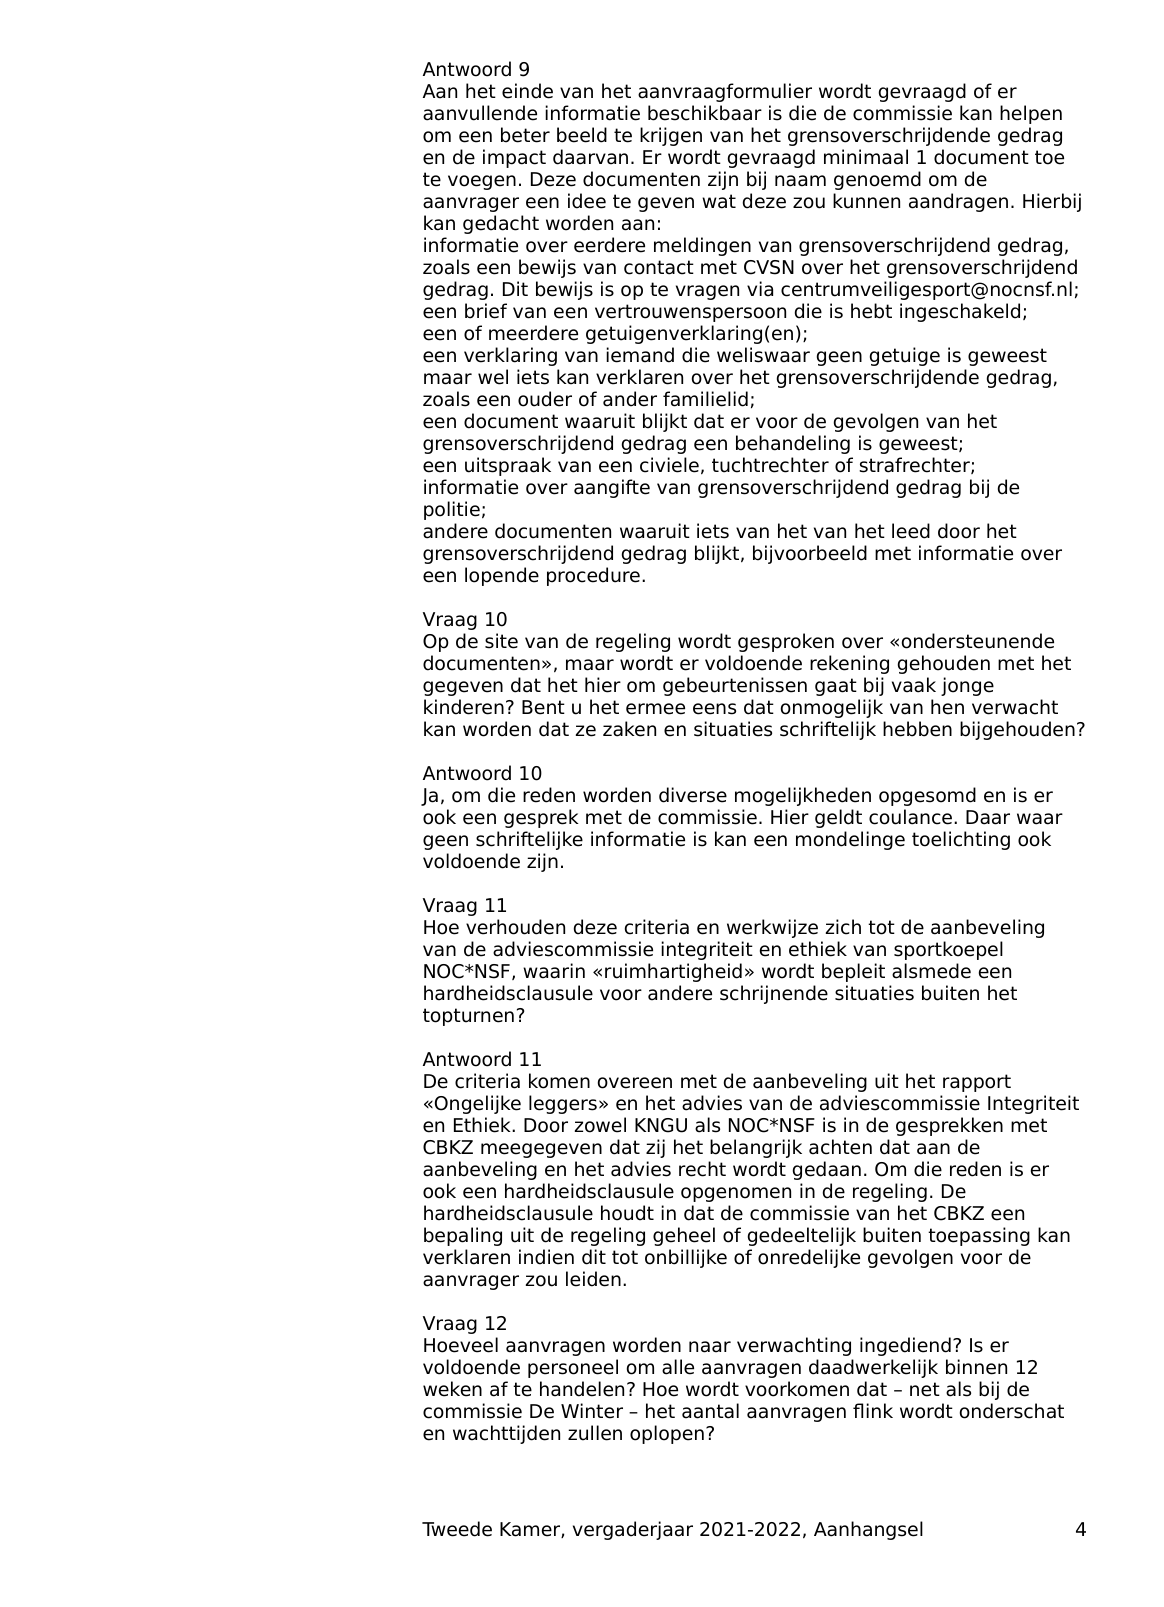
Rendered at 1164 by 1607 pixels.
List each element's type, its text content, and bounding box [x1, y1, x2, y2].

text Vraag 12 [422, 1313, 1087, 1335]
text Op de site van de regeling wordt gesproken over «ondersteunende documenten», maar wordt er voldoende rekening gehouden met het gegeven dat het hier om gebeurtenissen gaat bij vaak jonge kinderen? Bent u het ermee eens dat onmogelijk van hen verwacht kan worden dat ze zaken en situaties schriftelijk hebben bijgehouden? [422, 631, 1087, 741]
text Ja, om die reden worden diverse mogelijkheden opgesomd en is er ook een gesprek met de commissie. Hier geldt coulance. Daar waar geen schriftelijke informatie is kan een mondelinge toelichting ook voldoende zijn. [422, 785, 1087, 873]
text andere documenten waaruit iets van het van het leed door het grensoverschrijdend gedrag blijkt, bijvoorbeeld met informatie over een lopende procedure. [422, 521, 1087, 587]
text een document waaruit blijkt dat er voor de gevolgen van het grensoverschrijdend gedrag een behandeling is geweest; [422, 411, 1087, 455]
text een uitspraak van een civiele, tuchtrechter of strafrechter; [422, 455, 1087, 477]
text Aan het einde van het aanvraagformulier wordt gevraagd of er aanvullende informatie beschikbaar is die de commissie kan helpen om een beter beeld te krijgen van het grensoverschrijdende gedrag en de impact daarvan. Er wordt gevraagd minimaal 1 document toe te voegen. Deze documenten zijn bij naam genoemd om de aanvrager een idee te geven wat deze zou kunnen aandragen. Hierbij kan gedacht worden aan: [422, 81, 1087, 235]
text een verklaring van iemand die weliswaar geen getuige is geweest maar wel iets kan verklaren over het grensoverschrijdende gedrag, zoals een ouder of ander familielid; [422, 345, 1087, 411]
text Antwoord 10 [422, 763, 1087, 785]
text Hoe verhouden deze criteria en werkwijze zich tot de aanbeveling van de adviescommissie integriteit en ethiek van sportkoepel NOC*NSF, waarin «ruimhartigheid» wordt bepleit alsmede een hardheidsclausule voor andere schrijnende situaties buiten het topturnen? [422, 917, 1087, 1027]
text Vraag 10 [422, 609, 1087, 631]
text informatie over eerdere meldingen van grensoverschrijdend gedrag, zoals een bewijs van contact met CVSN over het grensoverschrijdend gedrag. Dit bewijs is op te vragen via centrumveiligesport@nocnsf.nl; [422, 235, 1087, 301]
text informatie over aangifte van grensoverschrijdend gedrag bij de politie; [422, 477, 1087, 521]
text een of meerdere getuigenverklaring(en); [422, 323, 1087, 345]
text Antwoord 9 [422, 59, 1087, 81]
text De criteria komen overeen met de aanbeveling uit het rapport «Ongelijke leggers» en het advies van de adviescommissie Integriteit en Ethiek. Door zowel KNGU als NOC*NSF is in de gesprekken met CBKZ meegegeven dat zij het belangrijk achten dat aan de aanbeveling en het advies recht wordt gedaan. Om die reden is er ook een hardheidsclausule opgenomen in de regeling. De hardheidsclausule houdt in dat de commissie van het CBKZ een bepaling uit de regeling geheel of gedeeltelijk buiten toepassing kan verklaren indien dit tot onbillijke of onredelijke gevolgen voor de aanvrager zou leiden. [422, 1071, 1087, 1291]
text Vraag 11 [422, 895, 1087, 917]
text Antwoord 11 [422, 1049, 1087, 1071]
text een brief van een vertrouwenspersoon die is hebt ingeschakeld; [422, 301, 1087, 323]
text Hoeveel aanvragen worden naar verwachting ingediend? Is er voldoende personeel om alle aanvragen daadwerkelijk binnen 12 weken af te handelen? Hoe wordt voorkomen dat – net als bij de commissie De Winter – het aantal aanvragen flink wordt onderschat en wachttijden zullen oplopen? [422, 1335, 1087, 1445]
